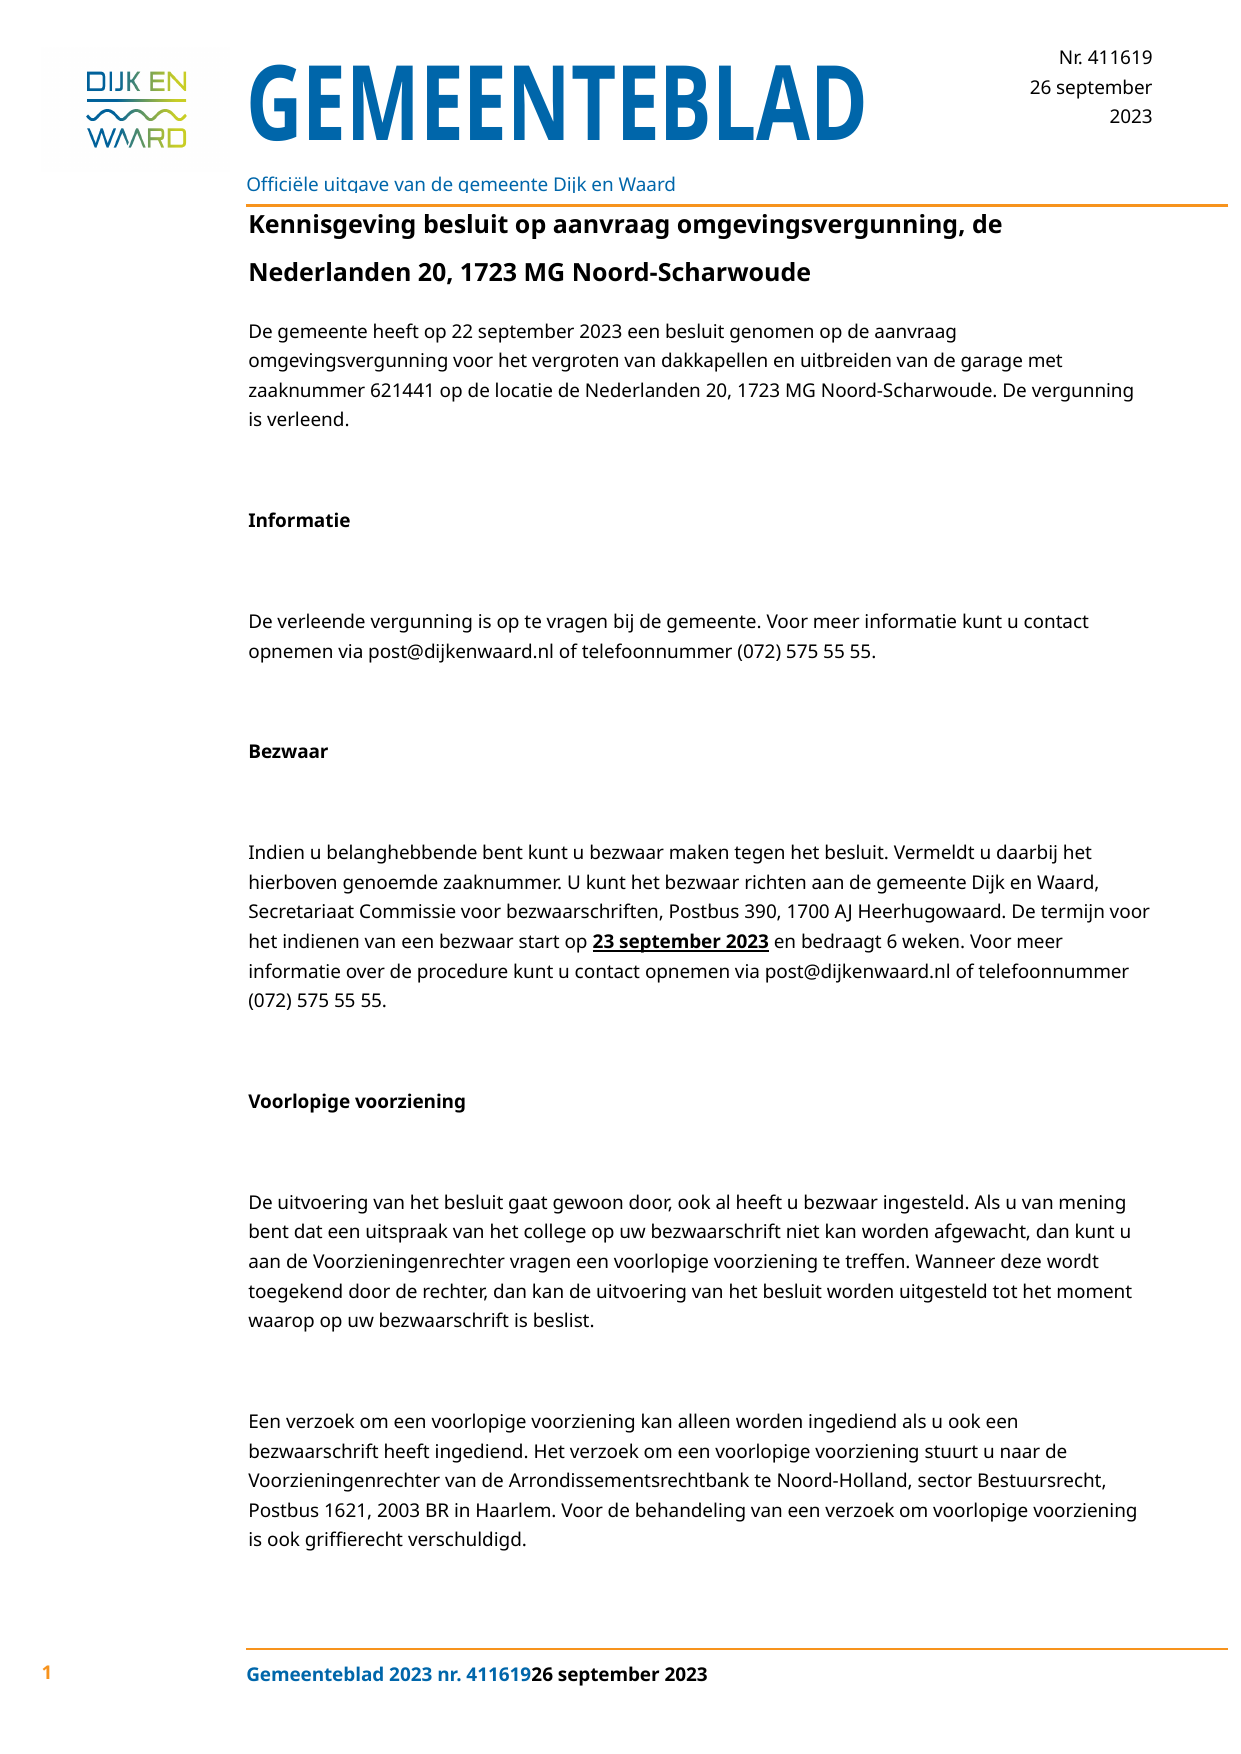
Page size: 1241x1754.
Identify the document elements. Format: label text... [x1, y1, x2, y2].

text De gemeente heeft op 22 september 2023 een besluit genomen op de aanvraag omgevingsvergunning voor het vergroten van dakkapellen en uitbreiden van de garage met zaaknummer 621441 op de locatie de Nederlanden 20, 1723 MG Noord-Scharwoude. De vergunning is verleend. [248, 318, 1152, 432]
text Kennisgeving besluit op aanvraag omgevingsvergunning, de Nederlanden 20, 1723 MG Noord-Scharwoude [248, 207, 1152, 288]
text Een verzoek om een voorlopige voorziening kan alleen worden ingediend als u ook een bezwaarschrift heeft ingediend. Het verzoek om een voorlopige voorziening stuurt u naar de Voorzieningenrechter van de Arrondissementsrechtbank te Noord-Holland, sector Bestuursrecht, Postbus 1621, 2003 BR in Haarlem. Voor de behandeling van een verzoek om voorlopige voorziening is ook griffierecht verschuldigd. [248, 1408, 1152, 1552]
text Informatie [248, 507, 1152, 533]
text De verleende vergunning is op te vragen bij de gemeente. Voor meer informatie kunt u contact opnemen via post@dijkenwaard.nl of telefoonnummer (072) 575 55 55. [248, 608, 1152, 664]
picture [41, 47, 231, 172]
text Indien u belanghebbende bent kunt u bezwaar maken tegen het besluit. Vermeldt u daarbij het hierboven genoemde zaaknummer. U kunt het bezwaar richten aan de gemeente Dijk en Waard, Secretariaat Commissie voor bezwaarschriften, Postbus 390, 1700 AJ Heerhugowaard. De termijn voor het indienen van een bezwaar start op 23 september 2023 en bedraagt 6 weken. Voor meer informatie over de procedure kunt u contact opnemen via post@dijkenwaard.nl of telefoonnummer (072) 575 55 55. [248, 839, 1152, 1013]
text Bezwaar [248, 739, 1152, 764]
text Voorlopige voorziening [248, 1088, 1152, 1114]
text De uitvoering van het besluit gaat gewoon door, ook al heeft u bezwaar ingesteld. Als u van mening bent dat een uitspraak van het college op uw bezwaarschrift niet kan worden afgewacht, dan kunt u aan de Voorzieningenrechter vragen een voorlopige voorziening te treffen. Wanneer deze wordt toegekend door de rechter, dan kan de uitvoering van het besluit worden uitgesteld tot het moment waarop op uw bezwaarschrift is beslist. [248, 1189, 1152, 1333]
